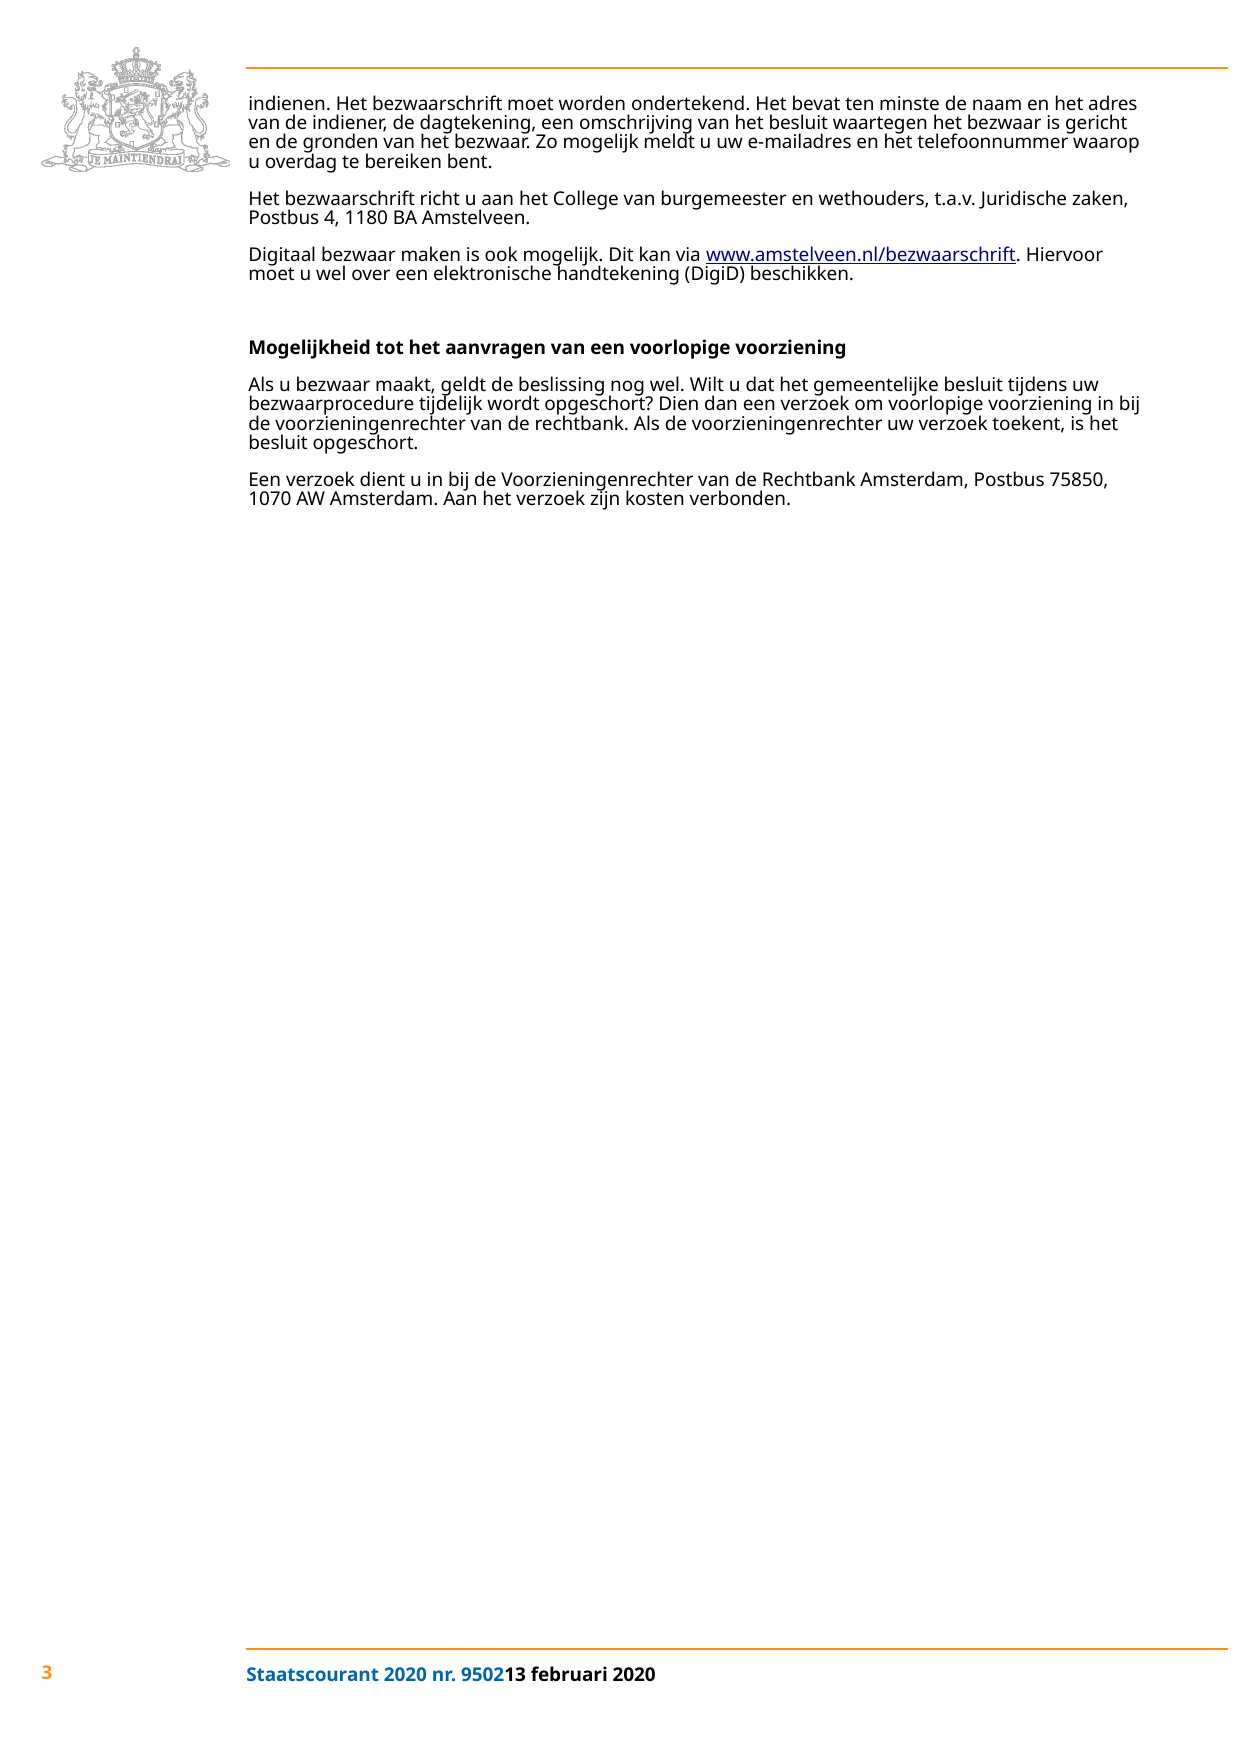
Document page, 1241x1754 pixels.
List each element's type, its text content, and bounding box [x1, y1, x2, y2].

text Mogelijkheid tot het aanvragen van een voorlopige voorziening [248, 339, 1152, 358]
text Digitaal bezwaar maken is ook mogelijk. Dit kan via www.amstelveen.nl/bezwaarschrift. Hiervoor moet u wel over een elektronische handtekening (DigiD) beschikken. [248, 246, 1152, 284]
text Een verzoek dient u in bij de Voorzieningenrechter van de Rechtbank Amsterdam, Postbus 75850, 1070 AW Amsterdam. Aan het verzoek zijn kosten verbonden. [248, 471, 1152, 509]
text Als u bezwaar maakt, geldt de beslissing nog wel. Wilt u dat het gemeentelijke besluit tijdens uw bezwaarprocedure tijdelijk wordt opgeschort? Dien dan een verzoek om voorlopige voorziening in bij de voorzieningenrechter van de rechtbank. Als de voorzieningenrechter uw verzoek toekent, is het besluit opgeschort. [248, 376, 1152, 453]
picture [41, 47, 231, 172]
text indienen. Het bezwaarschrift moet worden ondertekend. Het bevat ten minste de naam en het adres van de indiener, de dagtekening, een omschrijving van het besluit waartegen het bezwaar is gericht en de gronden van het bezwaar. Zo mogelijk meldt u uw e-mailadres en het telefoonnummer waarop u overdag te bereiken bent. [248, 95, 1152, 172]
text Het bezwaarschrift richt u aan het College van burgemeester en wethouders, t.a.v. Juridische zaken, Postbus 4, 1180 BA Amstelveen. [248, 189, 1152, 228]
